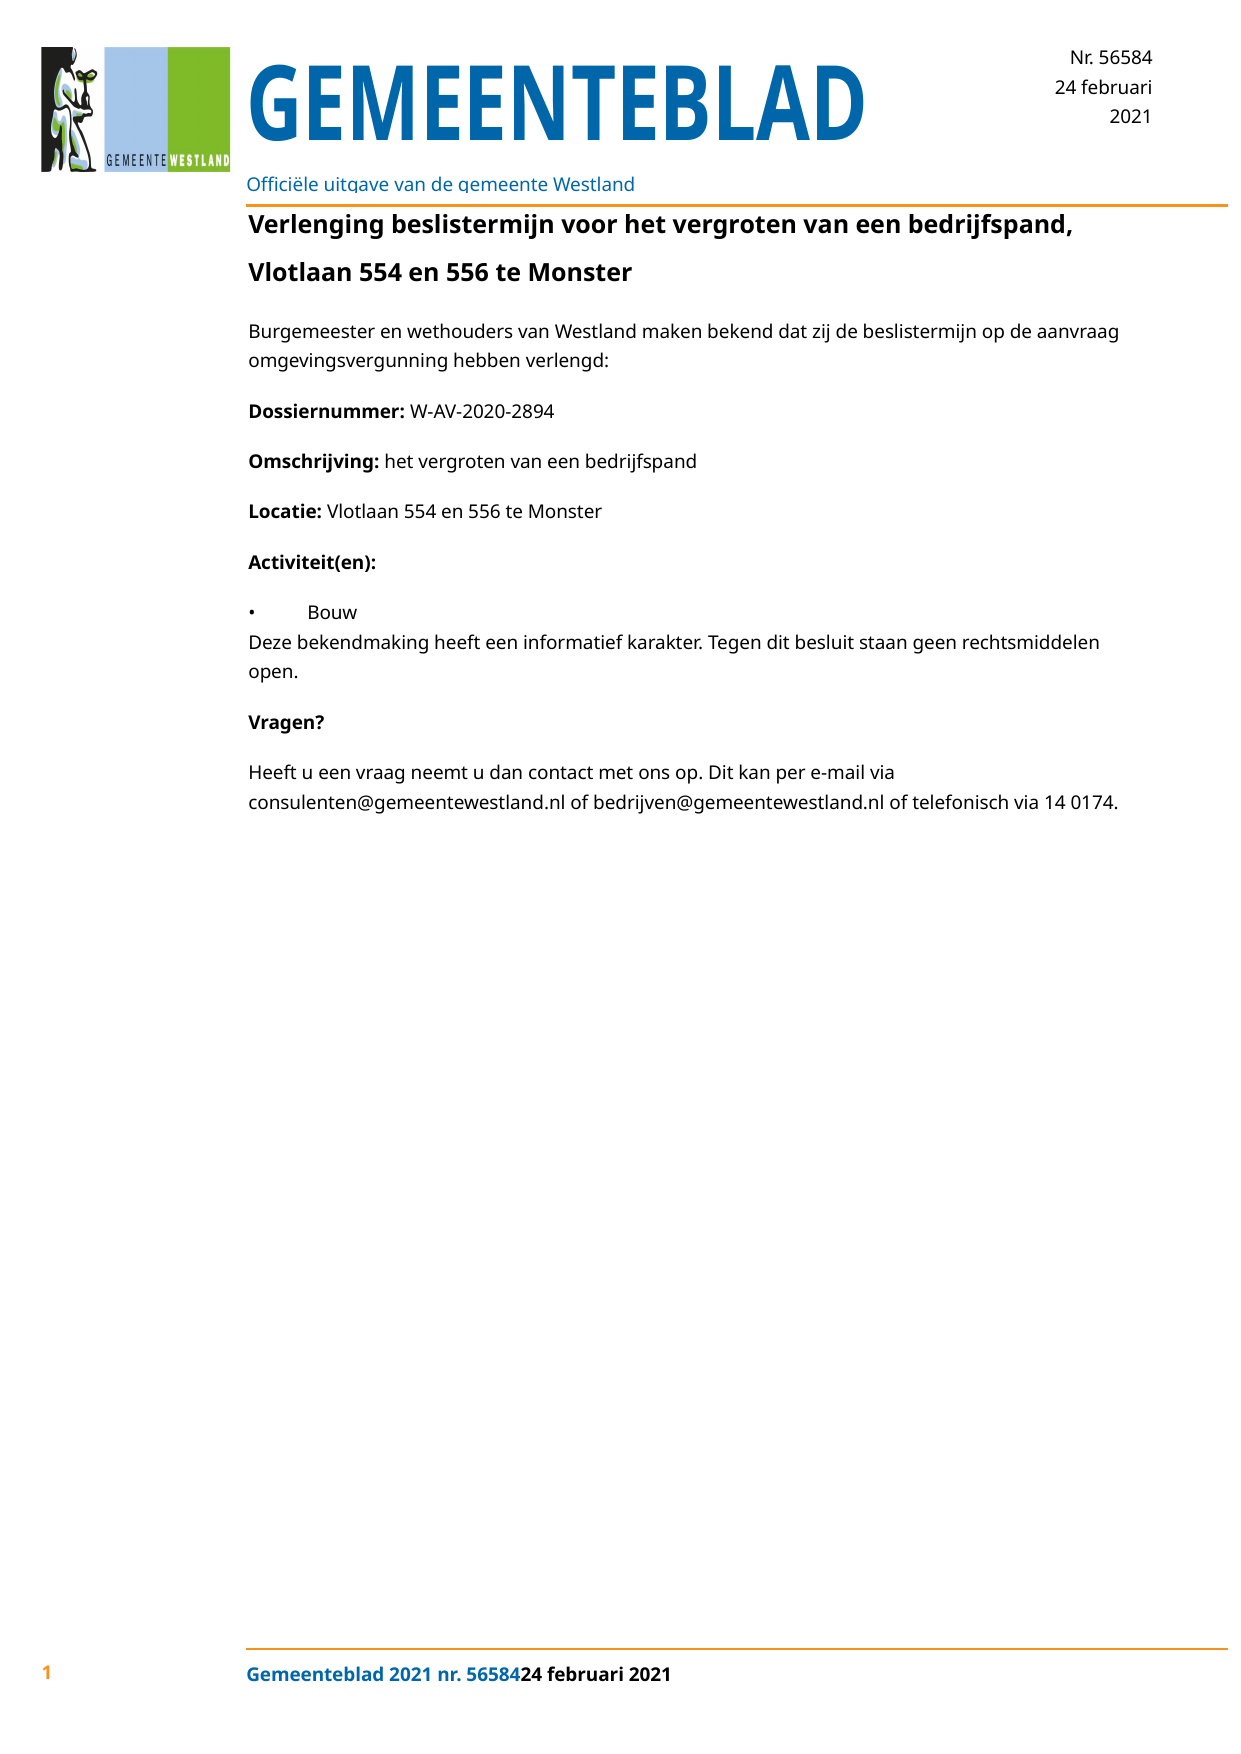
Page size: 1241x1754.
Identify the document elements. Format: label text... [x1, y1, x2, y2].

text Verlenging beslistermijn voor het vergroten van een bedrijfspand, Vlotlaan 554 en 556 te Monster [248, 207, 1152, 288]
text Burgemeester en wethouders van Westland maken bekend dat zij de beslistermijn op de aanvraag omgevingsvergunning hebben verlengd: [248, 318, 1152, 373]
text Locatie: Vlotlaan 554 en 556 te Monster [248, 499, 1152, 524]
text Deze bekendmaking heeft een informatief karakter. Tegen dit besluit staan geen rechtsmiddelen open. [248, 629, 1152, 684]
list Bouw [248, 599, 1152, 625]
text Heeft u een vraag neemt u dan contact met ons op. Dit kan per e-mail via consulenten@gemeentewestland.nl of bedrijven@gemeentewestland.nl of telefonisch via 14 0174. [248, 759, 1152, 815]
text Dossiernummer: W-AV-2020-2894 [248, 398, 1152, 424]
text Vragen? [248, 709, 1152, 735]
text Activiteit(en): [248, 549, 1152, 575]
picture [41, 47, 231, 172]
text Omschrijving: het vergroten van een bedrijfspand [248, 448, 1152, 474]
